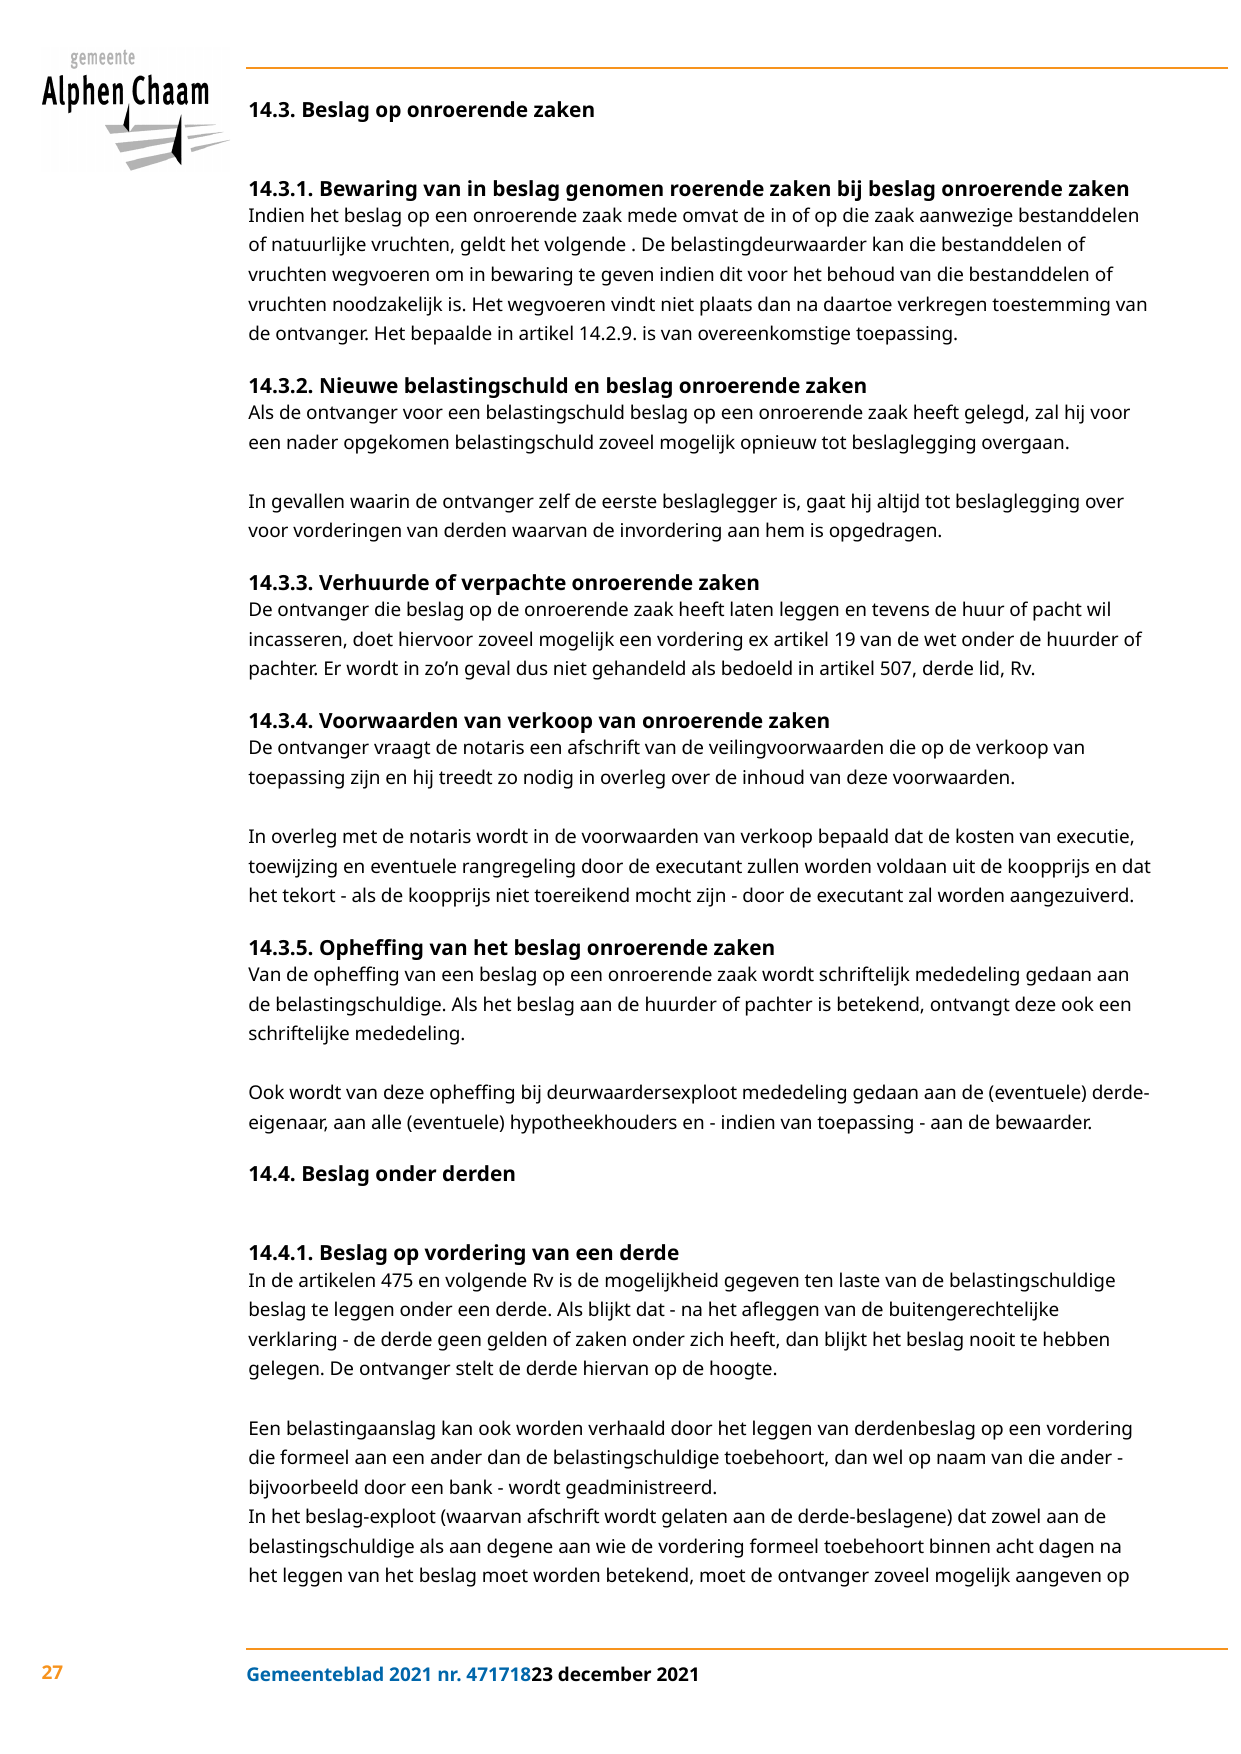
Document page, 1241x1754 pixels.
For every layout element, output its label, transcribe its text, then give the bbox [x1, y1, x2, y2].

text In overleg met de notaris wordt in de voorwaarden van verkoop bepaald dat de kosten van executie, toewijzing en eventuele rangregeling door de executant zullen worden voldaan uit de koopprijs en dat het tekort - als de koopprijs niet toereikend mocht zijn - door de executant zal worden aangezuiverd. [248, 823, 1152, 908]
text Ook wordt van deze opheffing bij deurwaardersexploot mededeling gedaan aan de (eventuele) derde-eigenaar, aan alle (eventuele) hypotheekhouders en - indien van toepassing - aan de bewaarder. [248, 1079, 1152, 1135]
picture [41, 47, 231, 172]
text De ontvanger die beslag op de onroerende zaak heeft laten leggen en tevens de huur of pacht wil incasseren, doet hiervoor zoveel mogelijk een vordering ex artikel 19 van de wet onder de huurder of pachter. Er wordt in zo’n geval dus niet gehandeld als bedoeld in artikel 507, derde lid, Rv. [248, 596, 1152, 681]
text Van de opheffing van een beslag op een onroerende zaak wordt schriftelijk mededeling gedaan aan de belastingschuldige. Als het beslag aan de huurder of pachter is betekend, ontvangt deze ook een schriftelijke mededeling. [248, 961, 1152, 1046]
text 14.3.4. Voorwaarden van verkoop van onroerende zaken [248, 706, 1152, 734]
text Als de ontvanger voor een belastingschuld beslag op een onroerende zaak heeft gelegd, zal hij voor een nader opgekomen belastingschuld zoveel mogelijk opnieuw tot beslaglegging overgaan. [248, 399, 1152, 454]
text In de artikelen 475 en volgende Rv is de mogelijkheid gegeven ten laste van de belastingschuldige beslag te leggen onder een derde. Als blijkt dat - na het afleggen van de buitengerechtelijke verklaring - de derde geen gelden of zaken onder zich heeft, dan blijkt het beslag nooit te hebben gelegen. De ontvanger stelt de derde hiervan op de hoogte. [248, 1267, 1152, 1381]
text 14.4.1. Beslag op vordering van een derde [248, 1238, 1152, 1267]
text Een belastingaanslag kan ook worden verhaald door het leggen van derdenbeslag op een vordering die formeel aan een ander dan de belastingschuldige toebehoort, dan wel op naam van die ander - bijvoorbeeld door een bank - wordt geadministreerd. [248, 1415, 1152, 1500]
text De ontvanger vraagt de notaris een afschrift van de veilingvoorwaarden die op de verkoop van toepassing zijn en hij treedt zo nodig in overleg over de inhoud van deze voorwaarden. [248, 734, 1152, 790]
text 14.3.5. Opheffing van het beslag onroerende zaken [248, 933, 1152, 961]
text In gevallen waarin de ontvanger zelf de eerste beslaglegger is, gaat hij altijd tot beslaglegging over voor vorderingen van derden waarvan de invordering aan hem is opgedragen. [248, 488, 1152, 543]
text Indien het beslag op een onroerende zaak mede omvat de in of op die zaak aanwezige bestanddelen of natuurlijke vruchten, geldt het volgende . De belastingdeurwaarder kan die bestanddelen of vruchten wegvoeren om in bewaring te geven indien dit voor het behoud van die bestanddelen of vruchten noodzakelijk is. Het wegvoeren vindt niet plaats dan na daartoe verkregen toestemming van de ontvanger. Het bepaalde in artikel 14.2.9. is van overeenkomstige toepassing. [248, 202, 1152, 346]
text In het beslag-exploot (waarvan afschrift wordt gelaten aan de derde-beslagene) dat zowel aan de belastingschuldige als aan degene aan wie de vordering formeel toebehoort binnen acht dagen na het leggen van het beslag moet worden betekend, moet de ontvanger zoveel mogelijk aangeven op [248, 1503, 1152, 1588]
text 14.3.3. Verhuurde of verpachte onroerende zaken [248, 568, 1152, 596]
text 14.3. Beslag op onroerende zaken [248, 95, 1152, 123]
text 14.3.1. Bewaring van in beslag genomen roerende zaken bij beslag onroerende zaken [248, 174, 1152, 202]
text 14.3.2. Nieuwe belastingschuld en beslag onroerende zaken [248, 371, 1152, 399]
text 14.4. Beslag onder derden [248, 1159, 1152, 1188]
